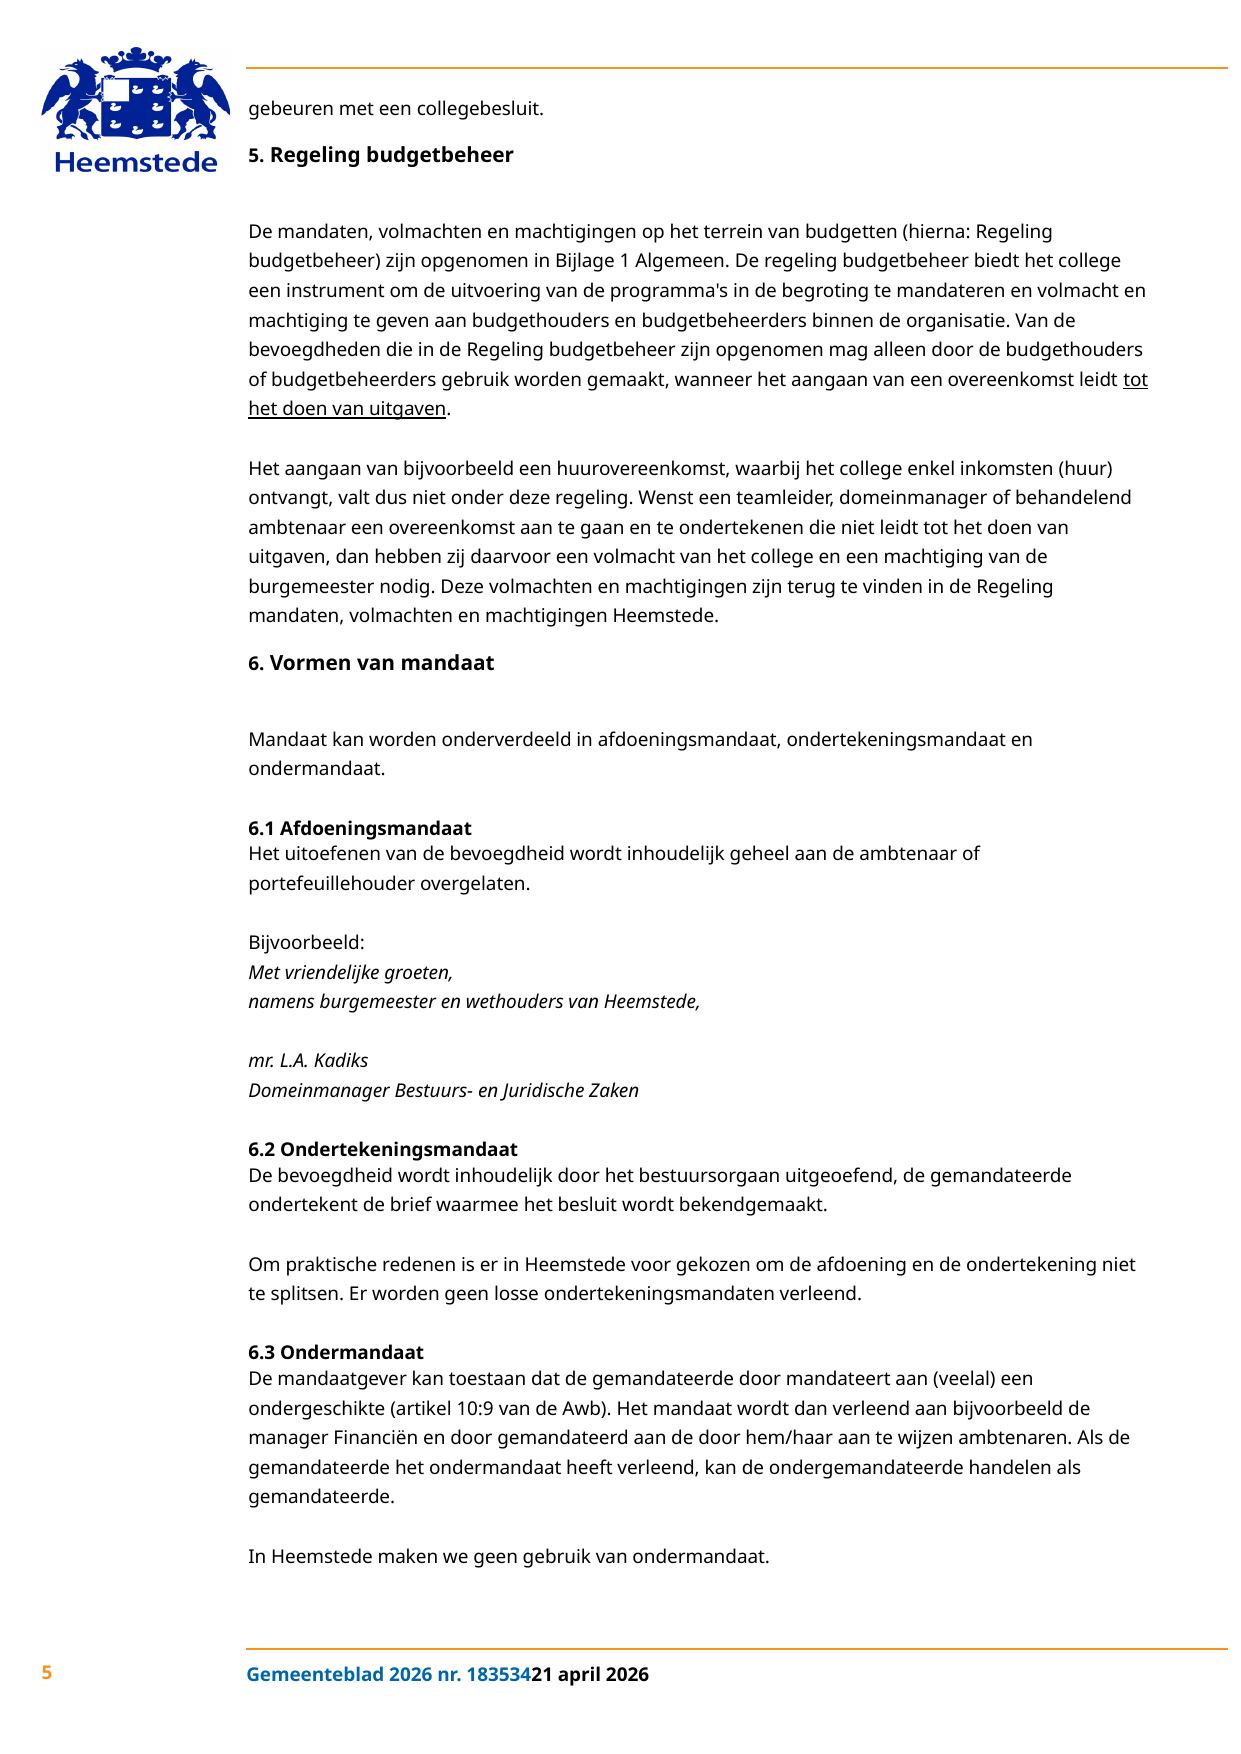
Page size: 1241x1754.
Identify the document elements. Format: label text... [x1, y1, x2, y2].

text 6. Vormen van mandaat [248, 648, 1152, 677]
text De mandaatgever kan toestaan dat de gemandateerde door mandateert aan (veelal) een ondergeschikte (artikel 10:9 van de Awb). Het mandaat wordt dan verleend aan bijvoorbeeld de manager Financiën en door gemandateerd aan de door hem/haar aan te wijzen ambtenaren. Als de gemandateerde het ondermandaat heeft verleend, kan de ondergemandateerde handelen als gemandateerde. [248, 1365, 1152, 1509]
text De bevoegdheid wordt inhoudelijk door het bestuursorgaan uitgeoefend, de gemandateerde ondertekent de brief waarmee het besluit wordt bekendgemaakt. [248, 1162, 1152, 1217]
text mr. L.A. Kadiks [248, 1048, 1152, 1073]
text Het aangaan van bijvoorbeeld een huurovereenkomst, waarbij het college enkel inkomsten (huur) ontvangt, valt dus niet onder deze regeling. Wenst een teamleider, domeinmanager of behandelend ambtenaar een overeenkomst aan te gaan en te ondertekenen die niet leidt tot het doen van uitgaven, dan hebben zij daarvoor een volmacht van het college en een machtiging van de burgemeester nodig. Deze volmachten en machtigingen zijn terug te vinden in de Regeling mandaten, volmachten en machtigingen Heemstede. [248, 455, 1152, 628]
text Om praktische redenen is er in Heemstede voor gekozen om de afdoening en de ondertekening niet te splitsen. Er worden geen losse ondertekeningsmandaten verleend. [248, 1251, 1152, 1306]
text 5. Regeling budgetbeheer [248, 140, 1152, 169]
text 6.2 Ondertekeningsmandaat [248, 1136, 1152, 1162]
text Met vriendelijke groeten, [248, 959, 1152, 984]
text 6.3 Ondermandaat [248, 1339, 1152, 1365]
text Domeinmanager Bestuurs- en Juridische Zaken [248, 1077, 1152, 1103]
text Mandaat kan worden onderverdeeld in afdoeningsmandaat, ondertekeningsmandaat en ondermandaat. [248, 726, 1152, 781]
text Het uitoefenen van de bevoegdheid wordt inhoudelijk geheel aan de ambtenaar of portefeuillehouder overgelaten. [248, 841, 1152, 896]
text 6.1 Afdoeningsmandaat [248, 815, 1152, 841]
text Bijvoorbeeld: [248, 929, 1152, 955]
picture [41, 47, 231, 172]
text gebeuren met een collegebesluit. [248, 95, 1152, 121]
text In Heemstede maken we geen gebruik van ondermandaat. [248, 1543, 1152, 1568]
text namens burgemeester en wethouders van Heemstede, [248, 988, 1152, 1014]
text De mandaten, volmachten en machtigingen op het terrein van budgetten (hierna: Regeling budgetbeheer) zijn opgenomen in Bijlage 1 Algemeen. De regeling budgetbeheer biedt het college een instrument om de uitvoering van de programma's in de begroting te mandateren en volmacht en machtiging te geven aan budgethouders en budgetbeheerders binnen de organisatie. Van de bevoegdheden die in de Regeling budgetbeheer zijn opgenomen mag alleen door de budgethouders of budgetbeheerders gebruik worden gemaakt, wanneer het aangaan van een overeenkomst leidt tot het doen van uitgaven. [248, 218, 1152, 421]
